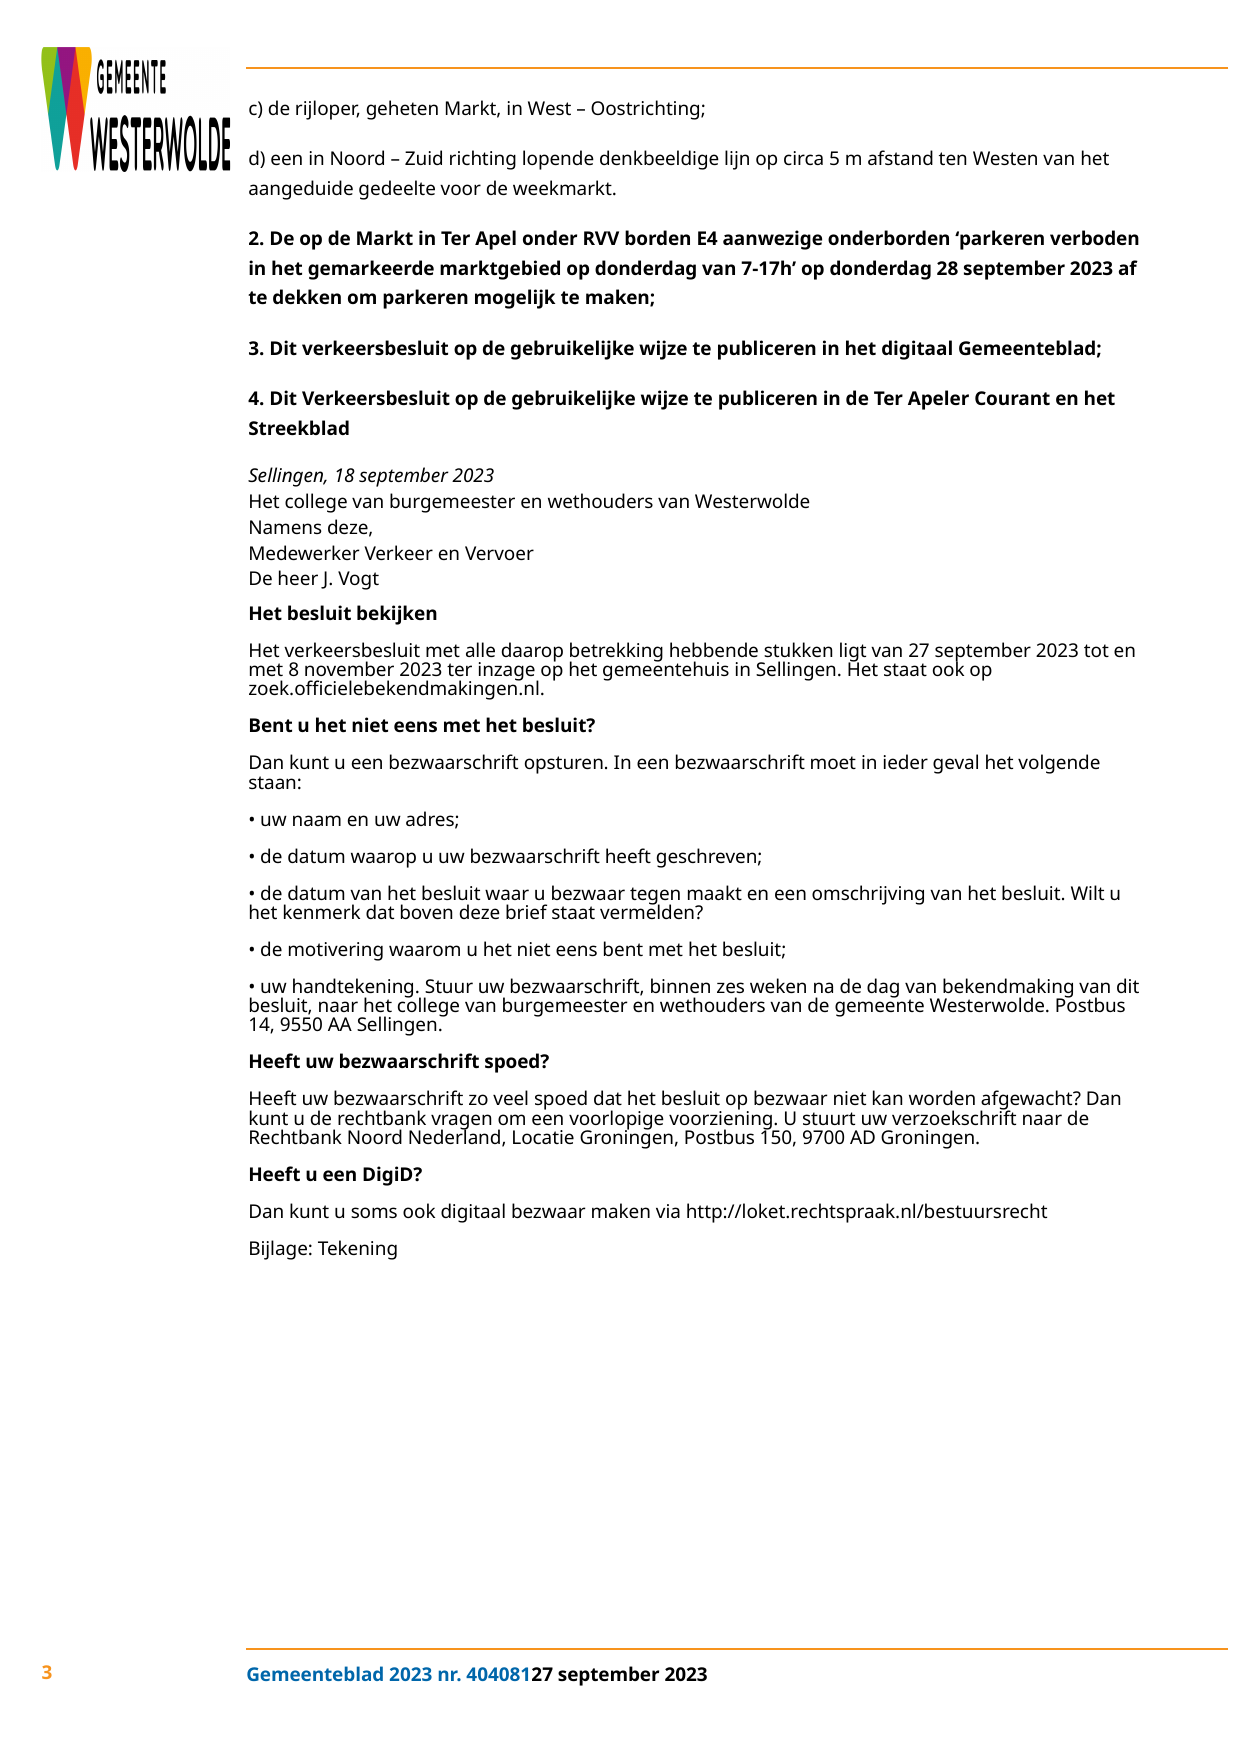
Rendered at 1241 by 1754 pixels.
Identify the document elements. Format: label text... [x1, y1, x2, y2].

text Het besluit bekijken [248, 605, 1152, 624]
text De heer J. Vogt [248, 566, 1152, 591]
text 3. Dit verkeersbesluit op de gebruikelijke wijze te publiceren in het digitaal Gemeenteblad; [248, 335, 1152, 361]
text • de motivering waarom u het niet eens bent met het besluit; [248, 941, 1152, 960]
text Heeft uw bezwaarschrift zo veel spoed dat het besluit op bezwaar niet kan worden afgewacht? Dan kunt u de rechtbank vragen om een voorlopige voorziening. U stuurt uw verzoekschrift naar de Rechtbank Noord Nederland, Locatie Groningen, Postbus 150, 9700 AD Groningen. [248, 1090, 1152, 1148]
text Heeft uw bezwaarschrift spoed? [248, 1053, 1152, 1073]
text • de datum van het besluit waar u bezwaar tegen maakt en een omschrijving van het besluit. Wilt u het kenmerk dat boven deze brief staat vermelden? [248, 884, 1152, 923]
picture [41, 47, 231, 172]
text Medewerker Verkeer en Vervoer [248, 540, 1152, 566]
text 2. De op de Markt in Ter Apel onder RVV borden E4 aanwezige onderborden ‘parkeren verboden in het gemarkeerde marktgebied op donderdag van 7-17h’ op donderdag 28 september 2023 af te dekken om parkeren mogelijk te maken; [248, 225, 1152, 310]
text Heeft u een DigiD? [248, 1166, 1152, 1185]
text Het verkeersbesluit met alle daarop betrekking hebbende stukken ligt van 27 september 2023 tot en met 8 november 2023 ter inzage op het gemeentehuis in Sellingen. Het staat ook op zoek.officielebekendmakingen.nl. [248, 642, 1152, 700]
text Het college van burgemeester en wethouders van Westerwolde [248, 488, 1152, 514]
text c) de rijloper, geheten Markt, in West – Oostrichting; [248, 95, 1152, 121]
text Bent u het niet eens met het besluit? [248, 717, 1152, 737]
text d) een in Noord – Zuid richting lopende denkbeeldige lijn op circa 5 m afstand ten Westen van het aangeduide gedeelte voor de weekmarkt. [248, 145, 1152, 201]
text Dan kunt u soms ook digitaal bezwaar maken via http://loket.rechtspraak.nl/bestuursrecht [248, 1203, 1152, 1222]
text • de datum waarop u uw bezwaarschrift heeft geschreven; [248, 848, 1152, 867]
text Dan kunt u een bezwaarschrift opsturen. In een bezwaarschrift moet in ieder geval het volgende staan: [248, 754, 1152, 793]
text 4. Dit Verkeersbesluit op de gebruikelijke wijze te publiceren in de Ter Apeler Courant en het Streekblad [248, 385, 1152, 441]
text • uw naam en uw adres; [248, 811, 1152, 830]
text Namens deze, [248, 514, 1152, 540]
text • uw handtekening. Stuur uw bezwaarschrift, binnen zes weken na de dag van bekendmaking van dit besluit, naar het college van burgemeester en wethouders van de gemeente Westerwolde. Postbus 14, 9550 AA Sellingen. [248, 978, 1152, 1036]
text Bijlage: Tekening [248, 1240, 1152, 1259]
text Sellingen, 18 september 2023 [248, 463, 1152, 488]
